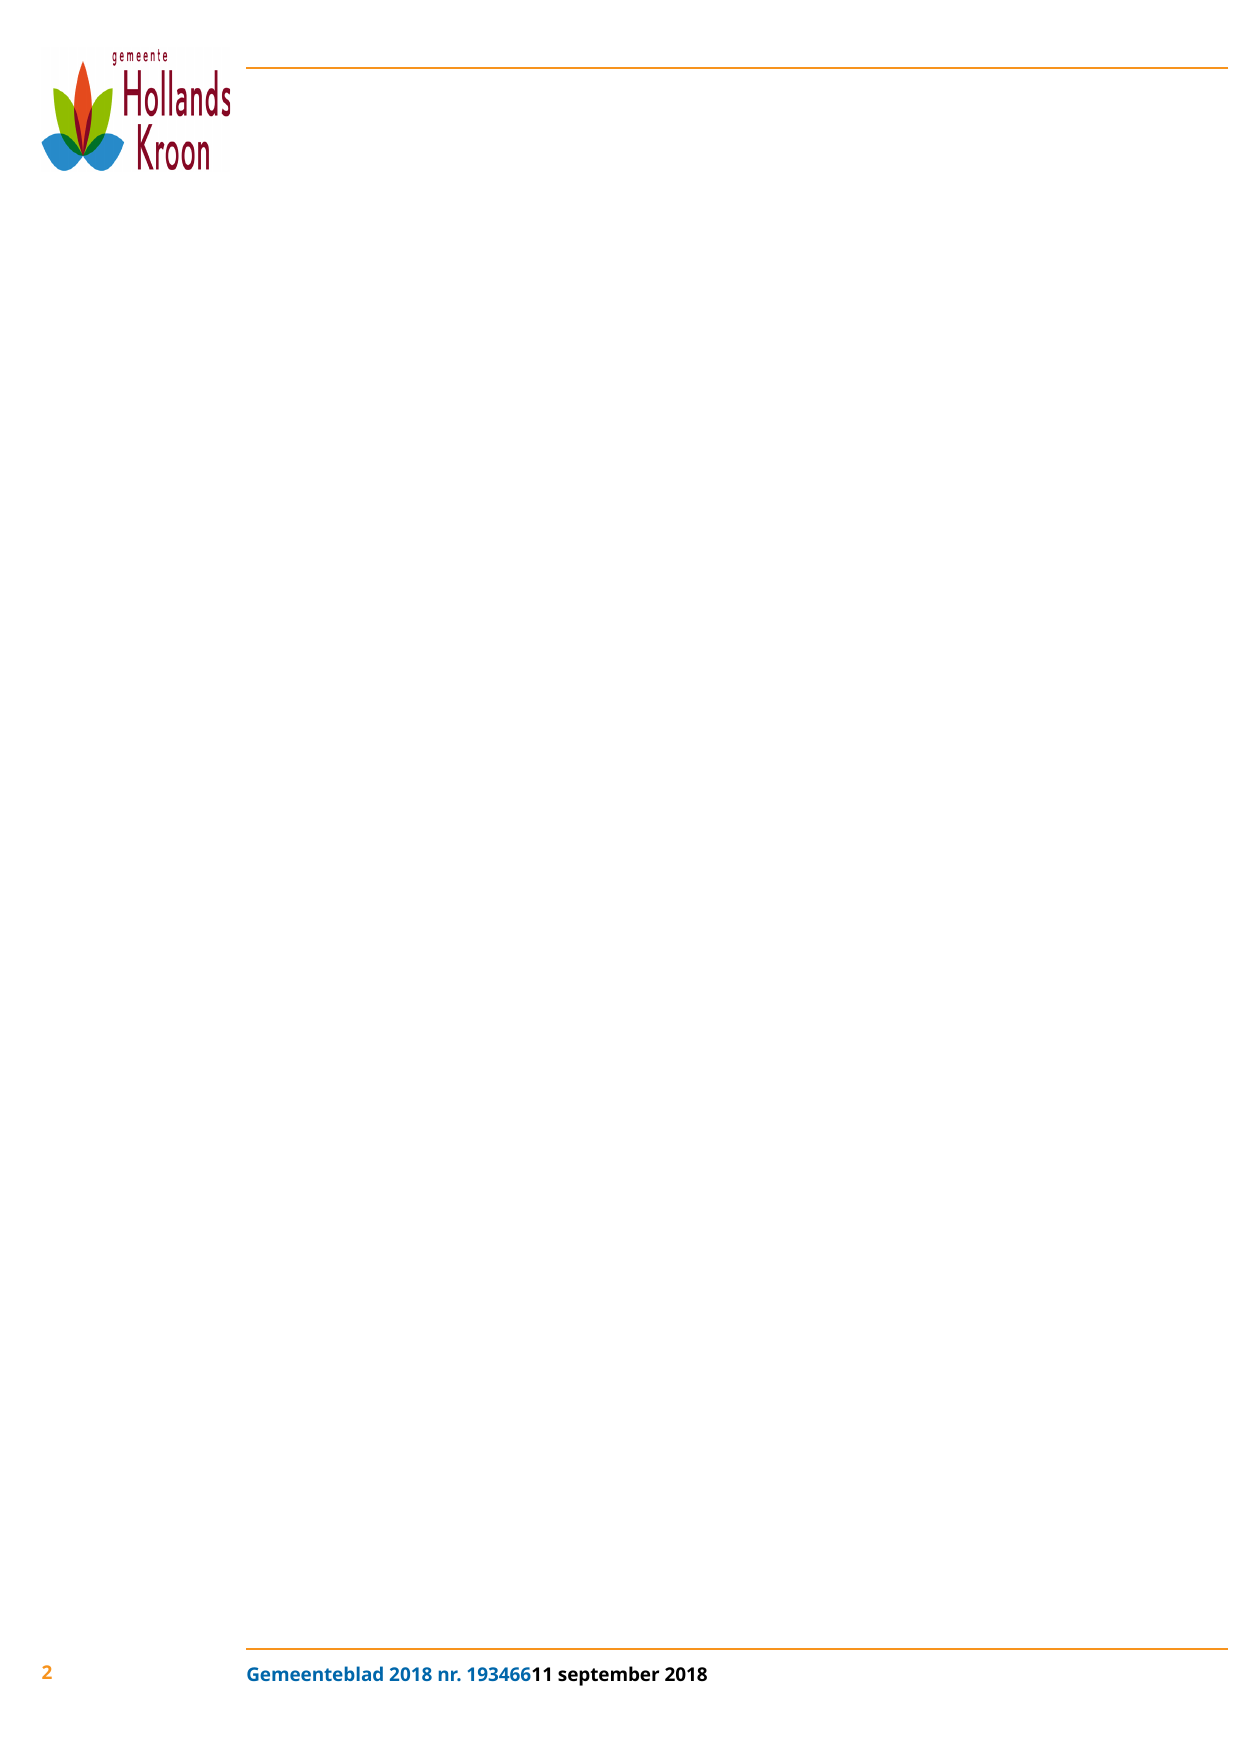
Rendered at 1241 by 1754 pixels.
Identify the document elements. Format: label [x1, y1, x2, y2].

picture [41, 47, 231, 172]
